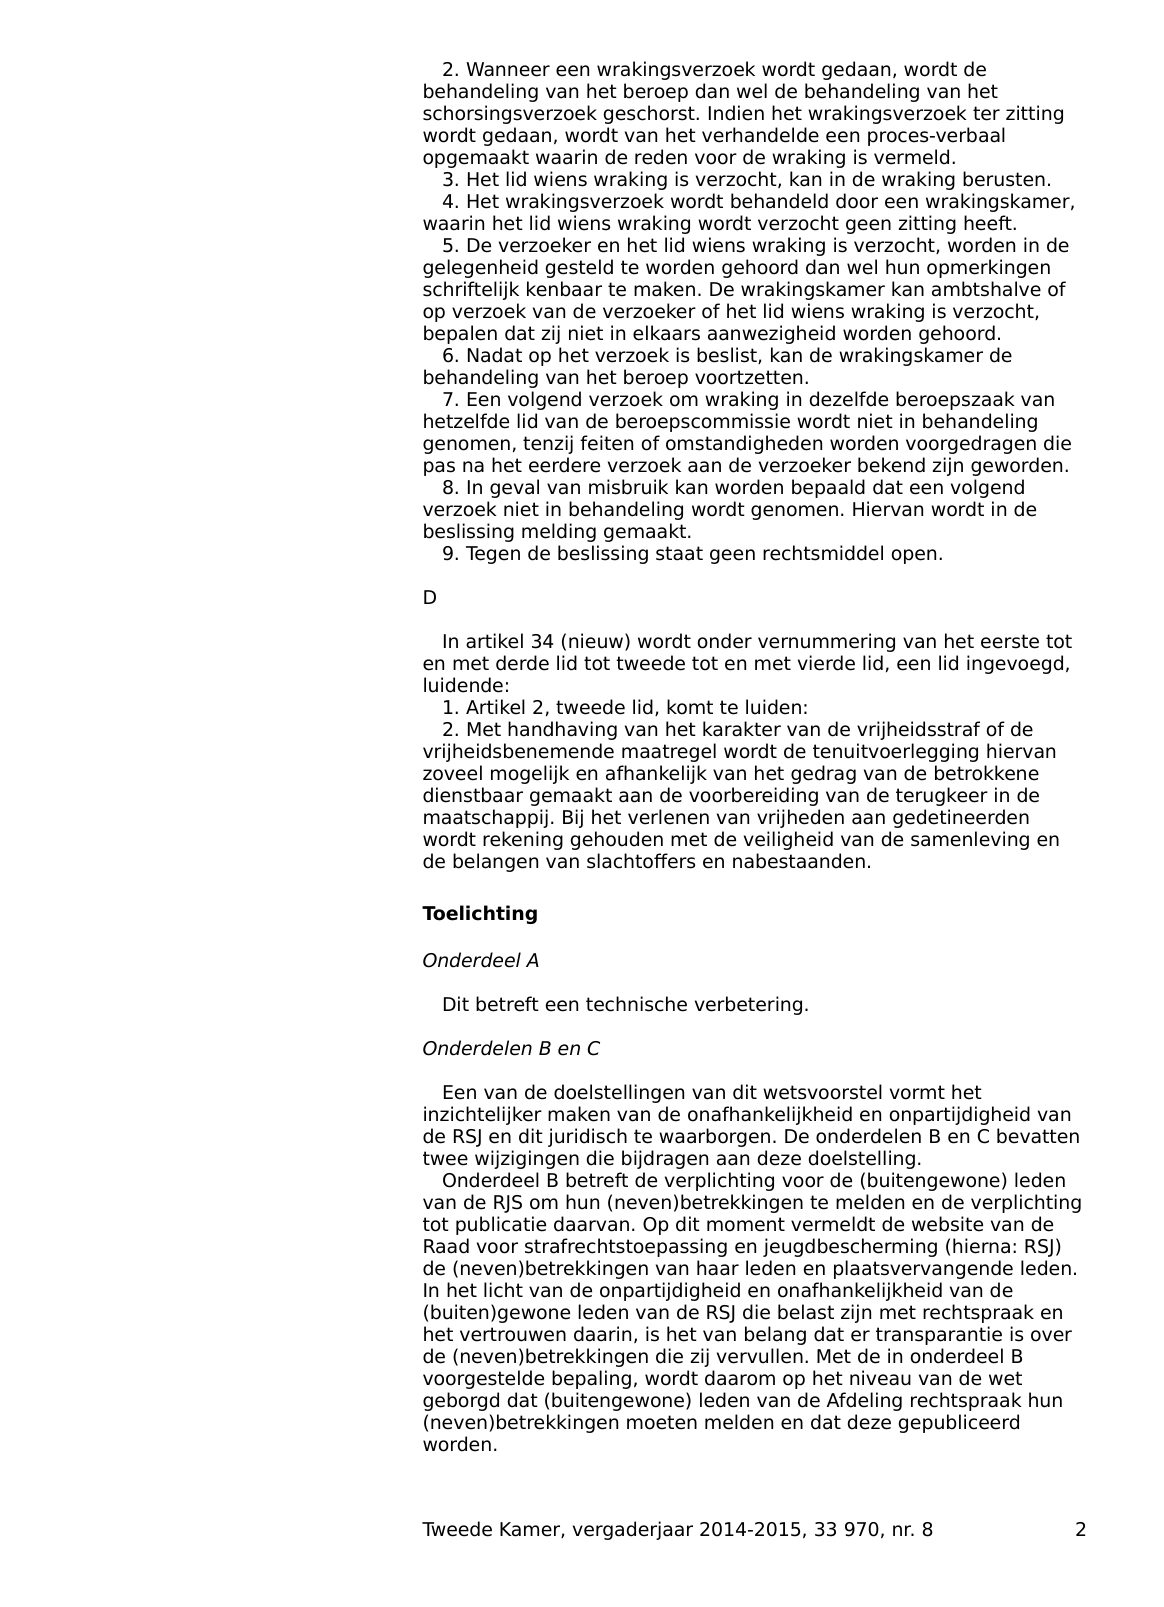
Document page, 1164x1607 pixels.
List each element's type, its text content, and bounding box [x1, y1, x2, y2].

text 1. Artikel 2, tweede lid, komt te luiden: [422, 697, 1087, 719]
text 5. De verzoeker en het lid wiens wraking is verzocht, worden in de gelegenheid gesteld te worden gehoord dan wel hun opmerkingen schriftelijk kenbaar te maken. De wrakingskamer kan ambtshalve of op verzoek van de verzoeker of het lid wiens wraking is verzocht, bepalen dat zij niet in elkaars aanwezigheid worden gehoord. [422, 235, 1087, 345]
text 6. Nadat op het verzoek is beslist, kan de wrakingskamer de behandeling van het beroep voortzetten. [422, 345, 1087, 389]
text In artikel 34 (nieuw) wordt onder vernummering van het eerste tot en met derde lid tot tweede tot en met vierde lid, een lid ingevoegd, luidende: [422, 631, 1087, 697]
text Dit betreft een technische verbetering. [422, 994, 1087, 1016]
text 2. Wanneer een wrakingsverzoek wordt gedaan, wordt de behandeling van het beroep dan wel de behandeling van het schorsingsverzoek geschorst. Indien het wrakingsverzoek ter zitting wordt gedaan, wordt van het verhandelde een proces-verbaal opgemaakt waarin de reden voor de wraking is vermeld. [422, 59, 1087, 169]
text 2. Met handhaving van het karakter van de vrijheidsstraf of de vrijheidsbenemende maatregel wordt de tenuitvoerlegging hiervan zoveel mogelijk en afhankelijk van het gedrag van de betrokkene dienstbaar gemaakt aan de voorbereiding van de terugkeer in de maatschappij. Bij het verlenen van vrijheden aan gedetineerden wordt rekening gehouden met de veiligheid van de samenleving en de belangen van slachtoffers en nabestaanden. [422, 719, 1087, 873]
subtitle Onderdeel A [422, 950, 1087, 972]
text 4. Het wrakingsverzoek wordt behandeld door een wrakingskamer, waarin het lid wiens wraking wordt verzocht geen zitting heeft. [422, 191, 1087, 235]
text Een van de doelstellingen van dit wetsvoorstel vormt het inzichtelijker maken van de onafhankelijkheid en onpartijdigheid van de RSJ en dit juridisch te waarborgen. De onderdelen B en C bevatten twee wijzigingen die bijdragen aan deze doelstelling. [422, 1082, 1087, 1170]
text 3. Het lid wiens wraking is verzocht, kan in de wraking berusten. [422, 169, 1087, 191]
text 9. Tegen de beslissing staat geen rechtsmiddel open. [422, 543, 1087, 564]
subtitle Onderdelen B en C [422, 1038, 1087, 1060]
subtitle Toelichting [422, 903, 1087, 925]
text 8. In geval van misbruik kan worden bepaald dat een volgend verzoek niet in behandeling wordt genomen. Hiervan wordt in de beslissing melding gemaakt. [422, 477, 1087, 543]
subtitle D [422, 587, 1087, 609]
text 7. Een volgend verzoek om wraking in dezelfde beroepszaak van hetzelfde lid van de beroepscommissie wordt niet in behandeling genomen, tenzij feiten of omstandigheden worden voorgedragen die pas na het eerdere verzoek aan de verzoeker bekend zijn geworden. [422, 389, 1087, 477]
text Onderdeel B betreft de verplichting voor de (buitengewone) leden van de RJS om hun (neven)betrekkingen te melden en de verplichting tot publicatie daarvan. Op dit moment vermeldt de website van de Raad voor strafrechtstoepassing en jeugdbescherming (hierna: RSJ) de (neven)betrekkingen van haar leden en plaatsvervangende leden. In het licht van de onpartijdigheid en onafhankelijkheid van de (buiten)gewone leden van de RSJ die belast zijn met rechtspraak en het vertrouwen daarin, is het van belang dat er transparantie is over de (neven)betrekkingen die zij vervullen. Met de in onderdeel B voorgestelde bepaling, wordt daarom op het niveau van de wet geborgd dat (buitengewone) leden van de Afdeling rechtspraak hun (neven)betrekkingen moeten melden en dat deze gepubliceerd worden. [422, 1170, 1087, 1456]
